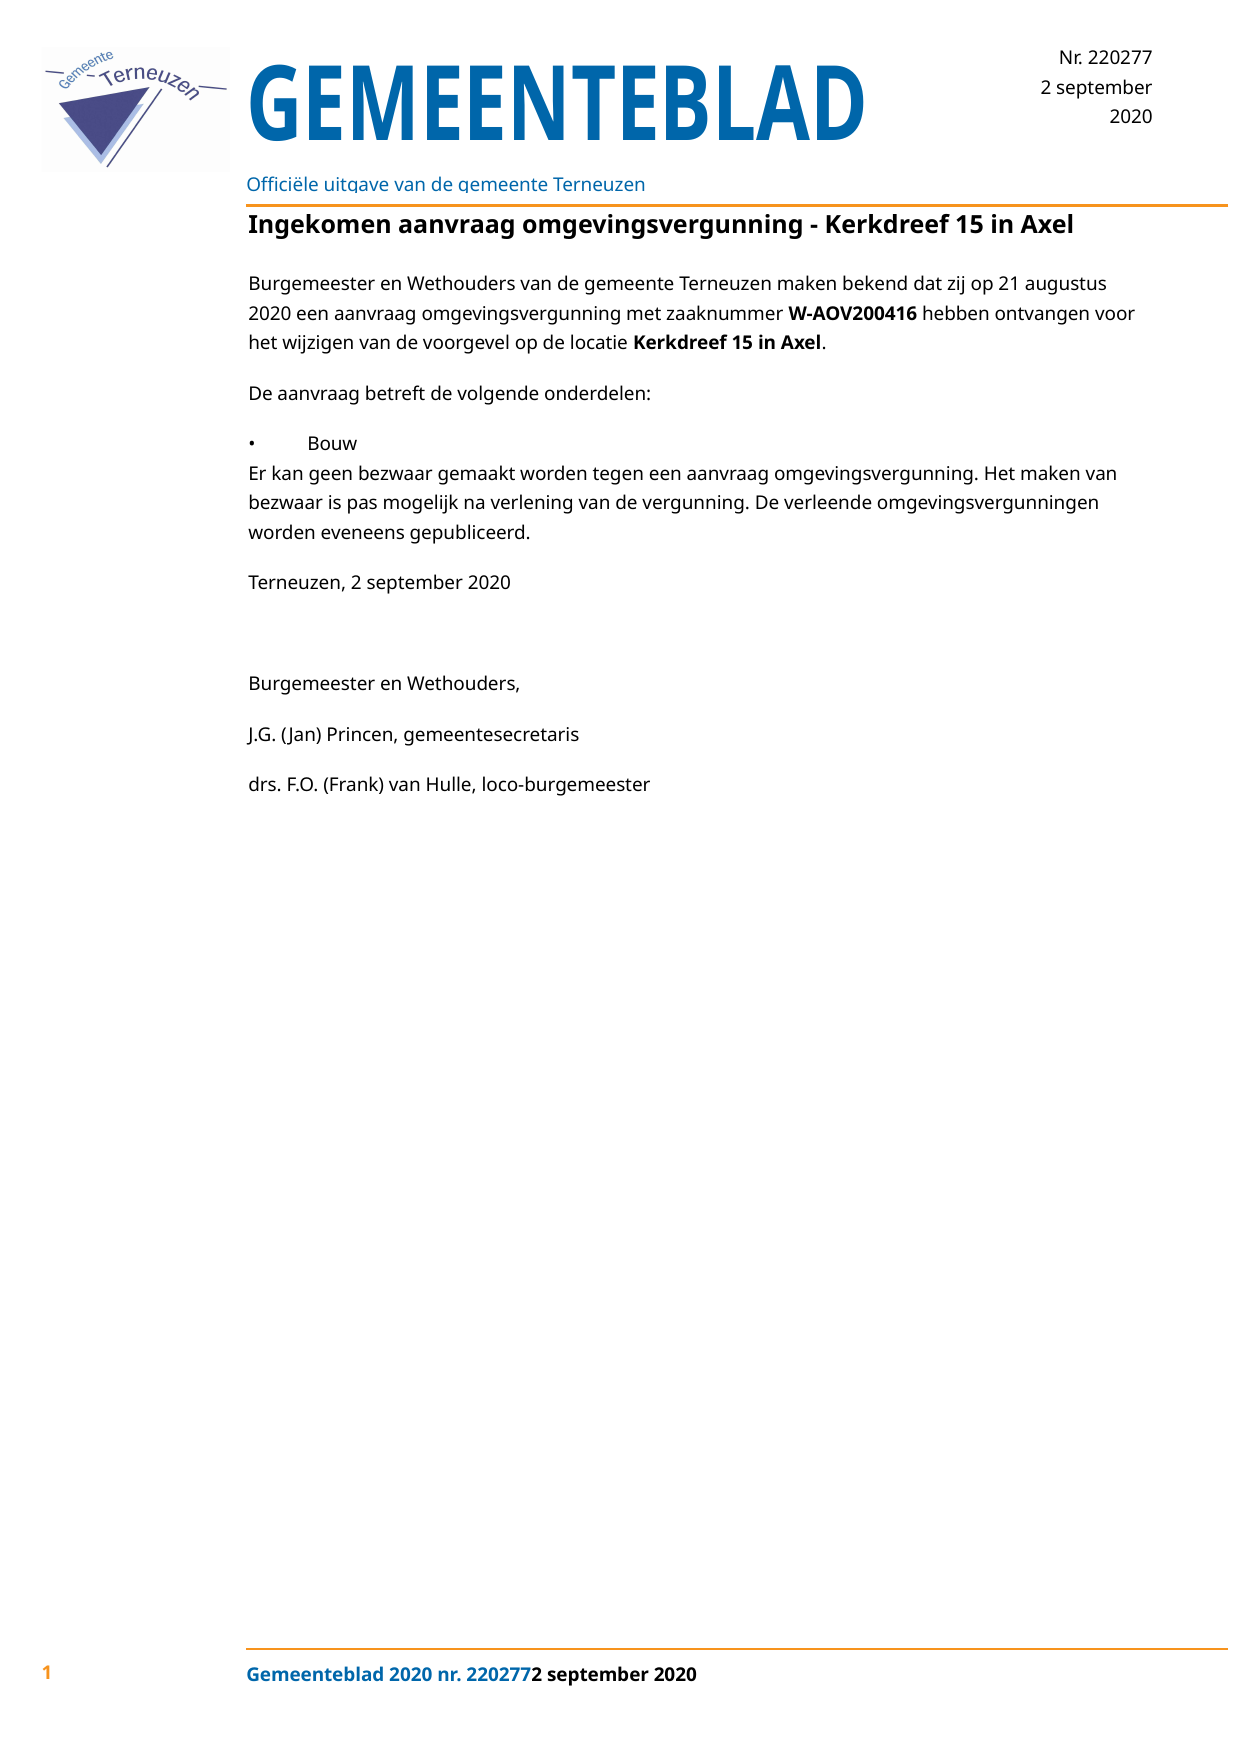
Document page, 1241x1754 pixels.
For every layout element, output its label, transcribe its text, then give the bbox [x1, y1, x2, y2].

list Bouw [248, 430, 1152, 456]
text Burgemeester en Wethouders, [248, 670, 1152, 696]
picture [41, 47, 231, 172]
text drs. F.O. (Frank) van Hulle, loco-burgemeester [248, 771, 1152, 797]
text J.G. (Jan) Princen, gemeentesecretaris [248, 721, 1152, 746]
text Terneuzen, 2 september 2020 [248, 569, 1152, 595]
text De aanvraag betreft de volgende onderdelen: [248, 380, 1152, 406]
text Ingekomen aanvraag omgevingsvergunning - Kerkdreef 15 in Axel [248, 207, 1152, 241]
text Burgemeester en Wethouders van de gemeente Terneuzen maken bekend dat zij op 21 augustus 2020 een aanvraag omgevingsvergunning met zaaknummer W-AOV200416 hebben ontvangen voor het wijzigen van de voorgevel op de locatie Kerkdreef 15 in Axel. [248, 270, 1152, 355]
text Er kan geen bezwaar gemaakt worden tegen een aanvraag omgevingsvergunning. Het maken van bezwaar is pas mogelijk na verlening van de vergunning. De verleende omgevingsvergunningen worden eveneens gepubliceerd. [248, 460, 1152, 545]
